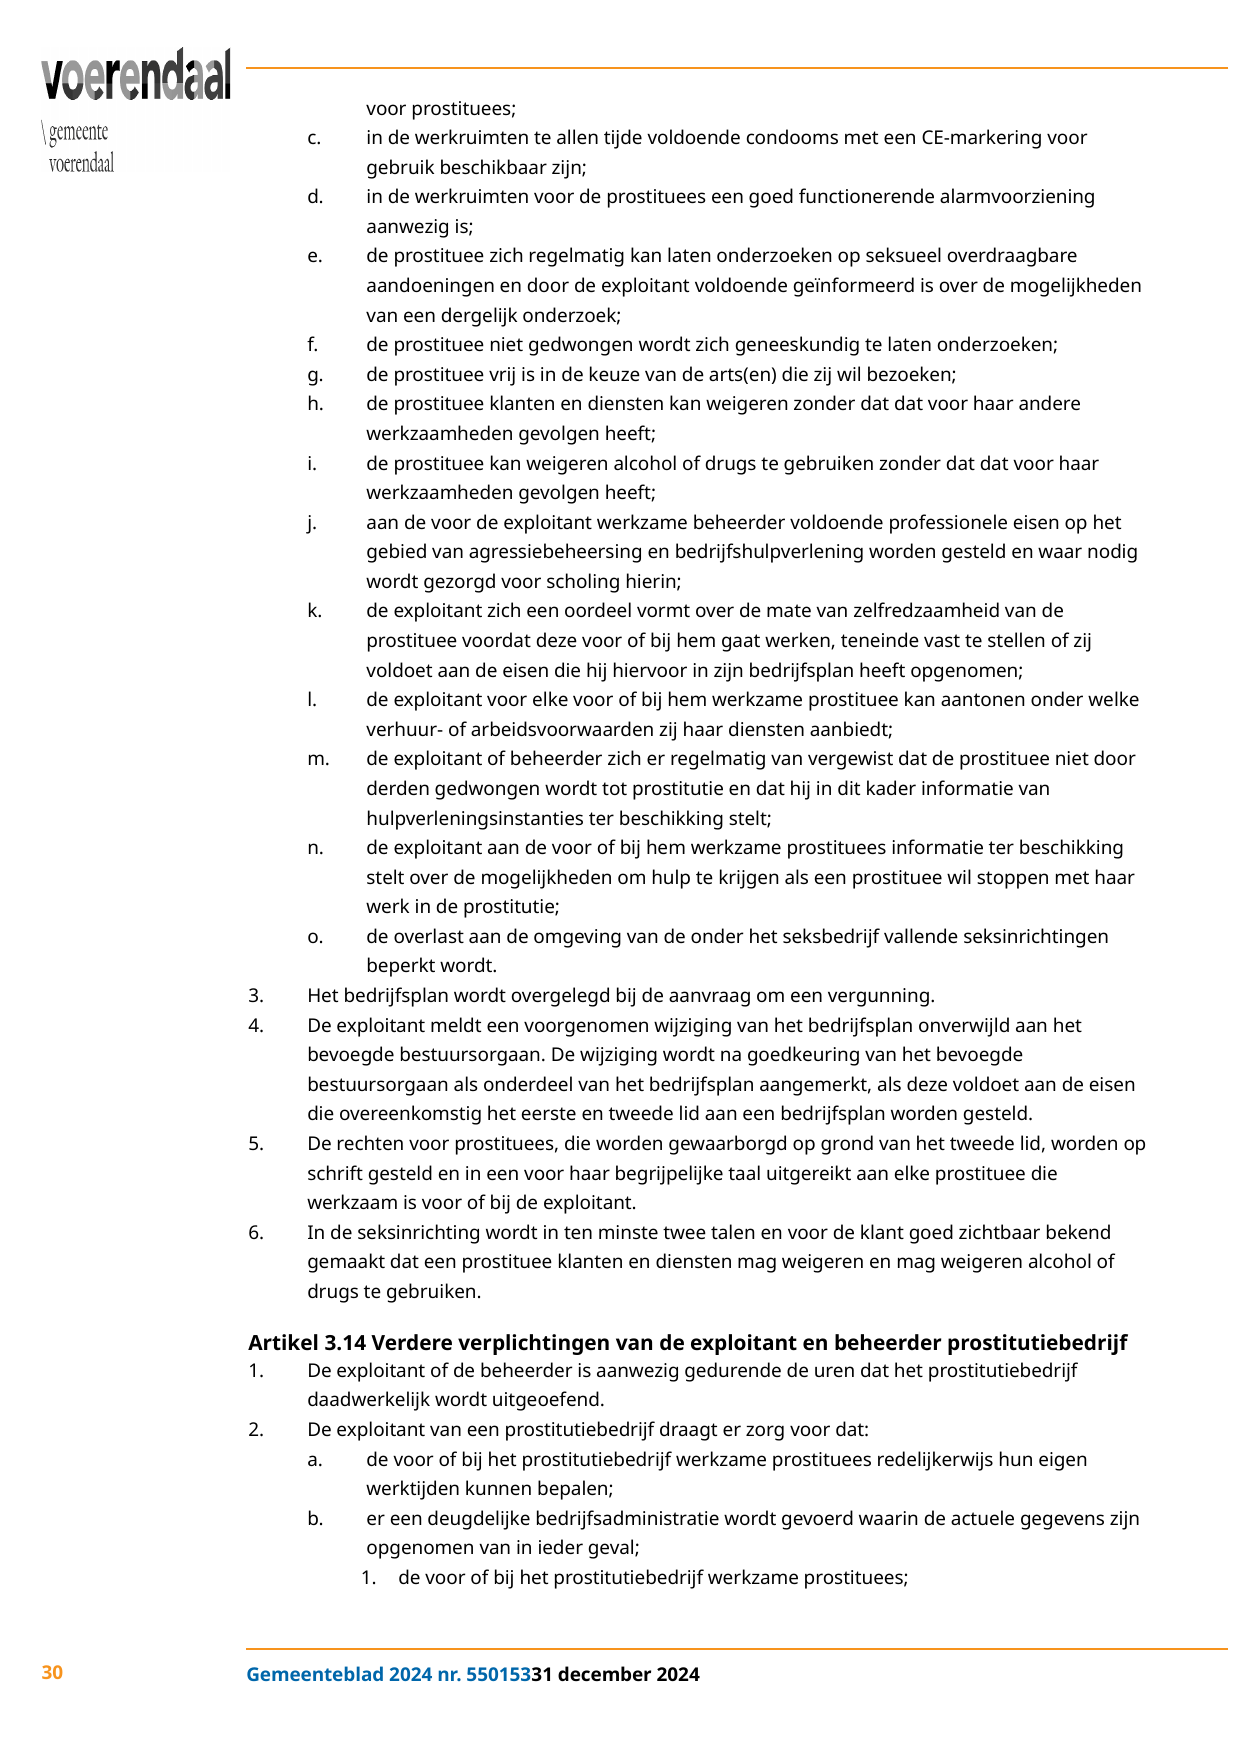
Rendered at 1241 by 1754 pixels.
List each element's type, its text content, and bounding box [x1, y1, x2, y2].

list in de werkruimten voor de prostituees een goed functionerende alarmvoorziening aanwezig is; [307, 183, 1152, 239]
list Het bedrijfsplan wordt overgelegd bij de aanvraag om een vergunning. [248, 982, 1152, 1008]
list de prostituee kan weigeren alcohol of drugs te gebruiken zonder dat dat voor haar werkzaamheden gevolgen heeft; [307, 450, 1152, 505]
list de voor of bij het prostitutiebedrijf werkzame prostituees; [361, 1564, 1152, 1590]
list de exploitant zich een oordeel vormt over de mate van zelfredzaamheid van de prostituee voordat deze voor of bij hem gaat werken, teneinde vast te stellen of zij voldoet aan de eisen die hij hiervoor in zijn bedrijfsplan heeft opgenomen; [307, 598, 1152, 683]
list de prostituee vrij is in de keuze van de arts(en) die zij wil bezoeken; [307, 361, 1152, 387]
list de prostituee niet gedwongen wordt zich geneeskundig te laten onderzoeken; [307, 331, 1152, 357]
list De exploitant of de beheerder is aanwezig gedurende de uren dat het prostitutiebedrijf daadwerkelijk wordt uitgeoefend. [248, 1357, 1152, 1412]
list de voor of bij het prostitutiebedrijf werkzame prostituees redelijkerwijs hun eigen werktijden kunnen bepalen; [307, 1446, 1152, 1501]
list De exploitant van een prostitutiebedrijf draagt er zorg voor dat: [248, 1416, 1152, 1442]
list er een deugdelijke bedrijfsadministratie wordt gevoerd waarin de actuele gegevens zijn opgenomen van in ieder geval; [307, 1505, 1152, 1560]
list de exploitant voor elke voor of bij hem werkzame prostituee kan aantonen onder welke verhuur- of arbeidsvoorwaarden zij haar diensten aanbiedt; [307, 686, 1152, 742]
picture [41, 47, 231, 172]
list aan de voor de exploitant werkzame beheerder voldoende professionele eisen op het gebied van agressiebeheersing en bedrijfshulpverlening worden gesteld en waar nodig wordt gezorgd voor scholing hierin; [307, 509, 1152, 594]
list de prostituee zich regelmatig kan laten onderzoeken op seksueel overdraagbare aandoeningen en door de exploitant voldoende geïnformeerd is over de mogelijkheden van een dergelijk onderzoek; [307, 243, 1152, 328]
list de exploitant aan de voor of bij hem werkzame prostituees informatie ter beschikking stelt over de mogelijkheden om hulp te krijgen als een prostituee wil stoppen met haar werk in de prostitutie; [307, 834, 1152, 919]
list in de werkruimten te allen tijde voldoende condooms met een CE-markering voor gebruik beschikbaar zijn; [307, 124, 1152, 180]
list De rechten voor prostituees, die worden gewaarborgd op grond van het tweede lid, worden op schrift gesteld en in een voor haar begrijpelijke taal uitgereikt aan elke prostituee die werkzaam is voor of bij de exploitant. [248, 1130, 1152, 1215]
list voor prostituees; [307, 95, 1152, 121]
list de exploitant of beheerder zich er regelmatig van vergewist dat de prostituee niet door derden gedwongen wordt tot prostitutie en dat hij in dit kader informatie van hulpverleningsinstanties ter beschikking stelt; [307, 746, 1152, 831]
list In de seksinrichting wordt in ten minste twee talen en voor de klant goed zichtbaar bekend gemaakt dat een prostituee klanten en diensten mag weigeren en mag weigeren alcohol of drugs te gebruiken. [248, 1219, 1152, 1304]
list de overlast aan de omgeving van de onder het seksbedrijf vallende seksinrichtingen beperkt wordt. [307, 923, 1152, 978]
list de prostituee klanten en diensten kan weigeren zonder dat dat voor haar andere werkzaamheden gevolgen heeft; [307, 391, 1152, 446]
text Artikel 3.14 Verdere verplichtingen van de exploitant en beheerder prostitutiebedrijf [248, 1328, 1152, 1357]
list De exploitant meldt een voorgenomen wijziging van het bedrijfsplan onverwijld aan het bevoegde bestuursorgaan. De wijziging wordt na goedkeuring van het bevoegde bestuursorgaan als onderdeel van het bedrijfsplan aangemerkt, als deze voldoet aan de eisen die overeenkomstig het eerste en tweede lid aan een bedrijfsplan worden gesteld. [248, 1012, 1152, 1126]
